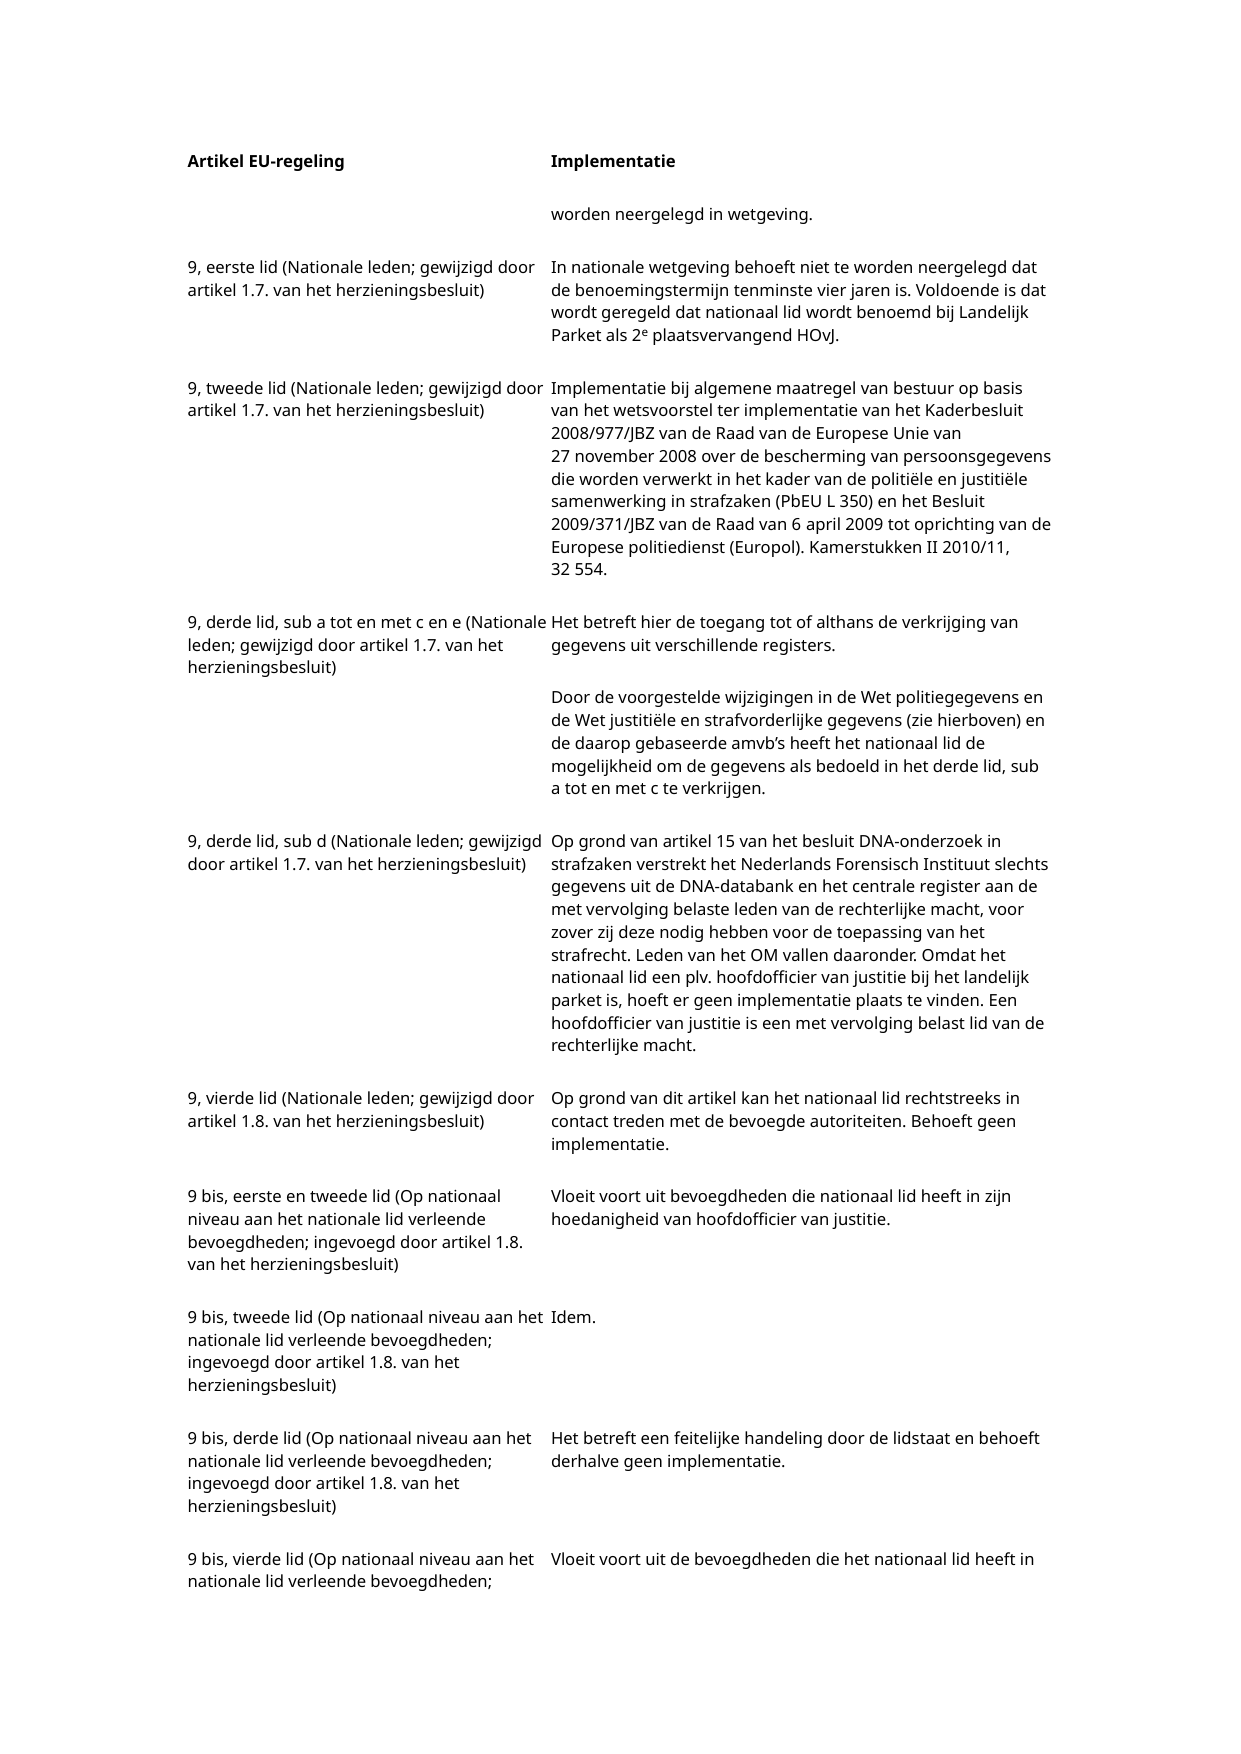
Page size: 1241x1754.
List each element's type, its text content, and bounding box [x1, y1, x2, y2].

table_cell In nationale wetgeving behoeft niet te worden neergelegd dat de benoemingstermijn tenminste vier jaren is. Voldoende is dat wordt geregeld dat nationaal lid wordt benoemd bij Landelijk Parket als 2e plaatsvervangend HOvJ. [551, 255, 1053, 376]
table_cell 9, derde lid, sub a tot en met c en e (Nationale leden; gewijzigd door artikel 1.7. van het herzieningsbesluit) [188, 611, 551, 829]
table_cell 9, tweede lid (Nationale leden; gewijzigd door artikel 1.7. van het herzieningsbesluit) [188, 376, 551, 611]
table_cell Het betreft een feitelijke handeling door de lidstaat en behoeft derhalve geen implementatie. [551, 1426, 1053, 1547]
table_cell worden neergelegd in wetgeving. [551, 203, 1053, 255]
table_cell 9 bis, vierde lid (Op nationaal niveau aan het nationale lid verleende bevoegdheden; [188, 1547, 551, 1593]
table_cell 9 bis, eerste en tweede lid (Op nationaal niveau aan het nationale lid verleende bevoegdheden; ingevoegd door artikel 1.8. van het herzieningsbesluit) [188, 1185, 551, 1306]
table_cell Het betreft hier de toegang tot of althans de verkrijging van gegevens uit verschillende registers. Door de voorgestelde wijzigingen in de Wet politiegegevens en de Wet justitiële en strafvorderlijke gegevens (zie hierboven) en de daarop gebaseerde amvb’s heeft het nationaal lid de mogelijkheid om de gegevens als bedoeld in het derde lid, sub a tot en met c te verkrijgen. [551, 611, 1053, 829]
table_cell Idem. [551, 1306, 1053, 1426]
table_header Implementatie [551, 150, 1053, 203]
table_cell [188, 203, 551, 255]
table_cell Implementatie bij algemene maatregel van bestuur op basis van het wetsvoorstel ter implementatie van het Kaderbesluit 2008/977/JBZ van de Raad van de Europese Unie van 27 november 2008 over de bescherming van persoonsgegevens die worden verwerkt in het kader van de politiële en justitiële samenwerking in strafzaken (PbEU L 350) en het Besluit 2009/371/JBZ van de Raad van 6 april 2009 tot oprichting van de Europese politiedienst (Europol). Kamerstukken II 2010/11, 32 554. [551, 376, 1053, 611]
table_cell 9, vierde lid (Nationale leden; gewijzigd door artikel 1.8. van het herzieningsbesluit) [188, 1087, 551, 1185]
table_cell Op grond van dit artikel kan het nationaal lid rechtstreeks in contact treden met de bevoegde autoriteiten. Behoeft geen implementatie. [551, 1087, 1053, 1185]
table_header Artikel EU-regeling [188, 150, 551, 203]
table_cell 9, derde lid, sub d (Nationale leden; gewijzigd door artikel 1.7. van het herzieningsbesluit) [188, 830, 551, 1087]
table_cell 9 bis, tweede lid (Op nationaal niveau aan het nationale lid verleende bevoegdheden; ingevoegd door artikel 1.8. van het herzieningsbesluit) [188, 1306, 551, 1426]
table_cell 9 bis, derde lid (Op nationaal niveau aan het nationale lid verleende bevoegdheden; ingevoegd door artikel 1.8. van het herzieningsbesluit) [188, 1426, 551, 1547]
table_cell 9, eerste lid (Nationale leden; gewijzigd door artikel 1.7. van het herzieningsbesluit) [188, 255, 551, 376]
table_cell Op grond van artikel 15 van het besluit DNA-onderzoek in strafzaken verstrekt het Nederlands Forensisch Instituut slechts gegevens uit de DNA-databank en het centrale register aan de met vervolging belaste leden van de rechterlijke macht, voor zover zij deze nodig hebben voor de toepassing van het strafrecht. Leden van het OM vallen daaronder. Omdat het nationaal lid een plv. hoofdofficier van justitie bij het landelijk parket is, hoeft er geen implementatie plaats te vinden. Een hoofdofficier van justitie is een met vervolging belast lid van de rechterlijke macht. [551, 830, 1053, 1087]
table_cell Vloeit voort uit de bevoegdheden die het nationaal lid heeft in [551, 1547, 1053, 1593]
table_cell Vloeit voort uit bevoegdheden die nationaal lid heeft in zijn hoedanigheid van hoofdofficier van justitie. [551, 1185, 1053, 1306]
